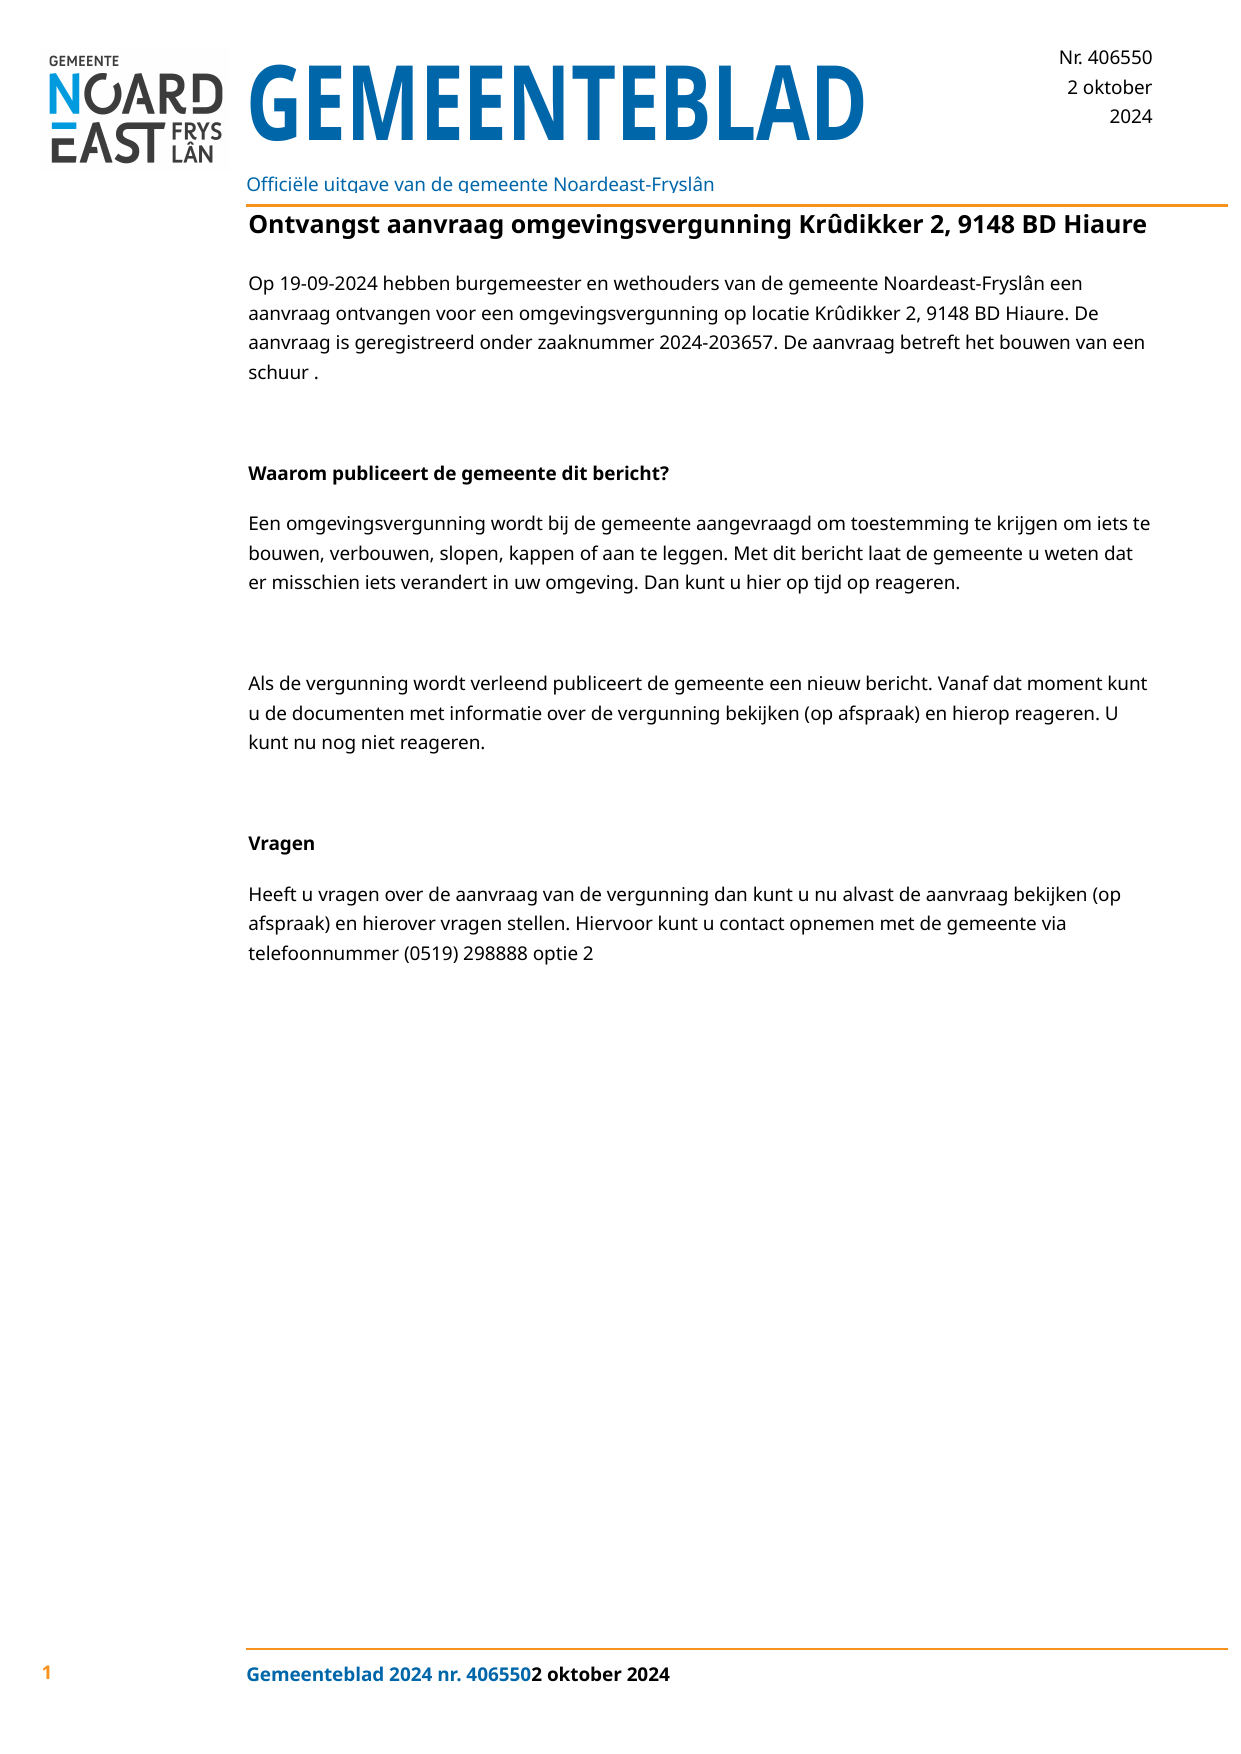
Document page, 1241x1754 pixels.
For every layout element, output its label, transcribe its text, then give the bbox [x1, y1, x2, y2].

text Als de vergunning wordt verleend publiceert de gemeente een nieuw bericht. Vanaf dat moment kunt u de documenten met informatie over de vergunning bekijken (op afspraak) en hierop reageren. U kunt nu nog niet reageren. [248, 670, 1152, 755]
picture [41, 47, 231, 172]
text Heeft u vragen over de aanvraag van de vergunning dan kunt u nu alvast de aanvraag bekijken (op afspraak) en hierover vragen stellen. Hiervoor kunt u contact opnemen met de gemeente via telefoonnummer (0519) 298888 optie 2 [248, 881, 1152, 966]
text Vragen [248, 830, 1152, 856]
text Ontvangst aanvraag omgevingsvergunning Krûdikker 2, 9148 BD Hiaure [248, 207, 1152, 241]
text Waarom publiceert de gemeente dit bericht? [248, 460, 1152, 486]
text Op 19-09-2024 hebben burgemeester en wethouders van de gemeente Noardeast-Fryslân een aanvraag ontvangen voor een omgevingsvergunning op locatie Krûdikker 2, 9148 BD Hiaure. De aanvraag is geregistreerd onder zaaknummer 2024-203657. De aanvraag betreft het bouwen van een schuur . [248, 270, 1152, 385]
text Een omgevingsvergunning wordt bij de gemeente aangevraagd om toestemming te krijgen om iets te bouwen, verbouwen, slopen, kappen of aan te leggen. Met dit bericht laat de gemeente u weten dat er misschien iets verandert in uw omgeving. Dan kunt u hier op tijd op reageren. [248, 510, 1152, 595]
